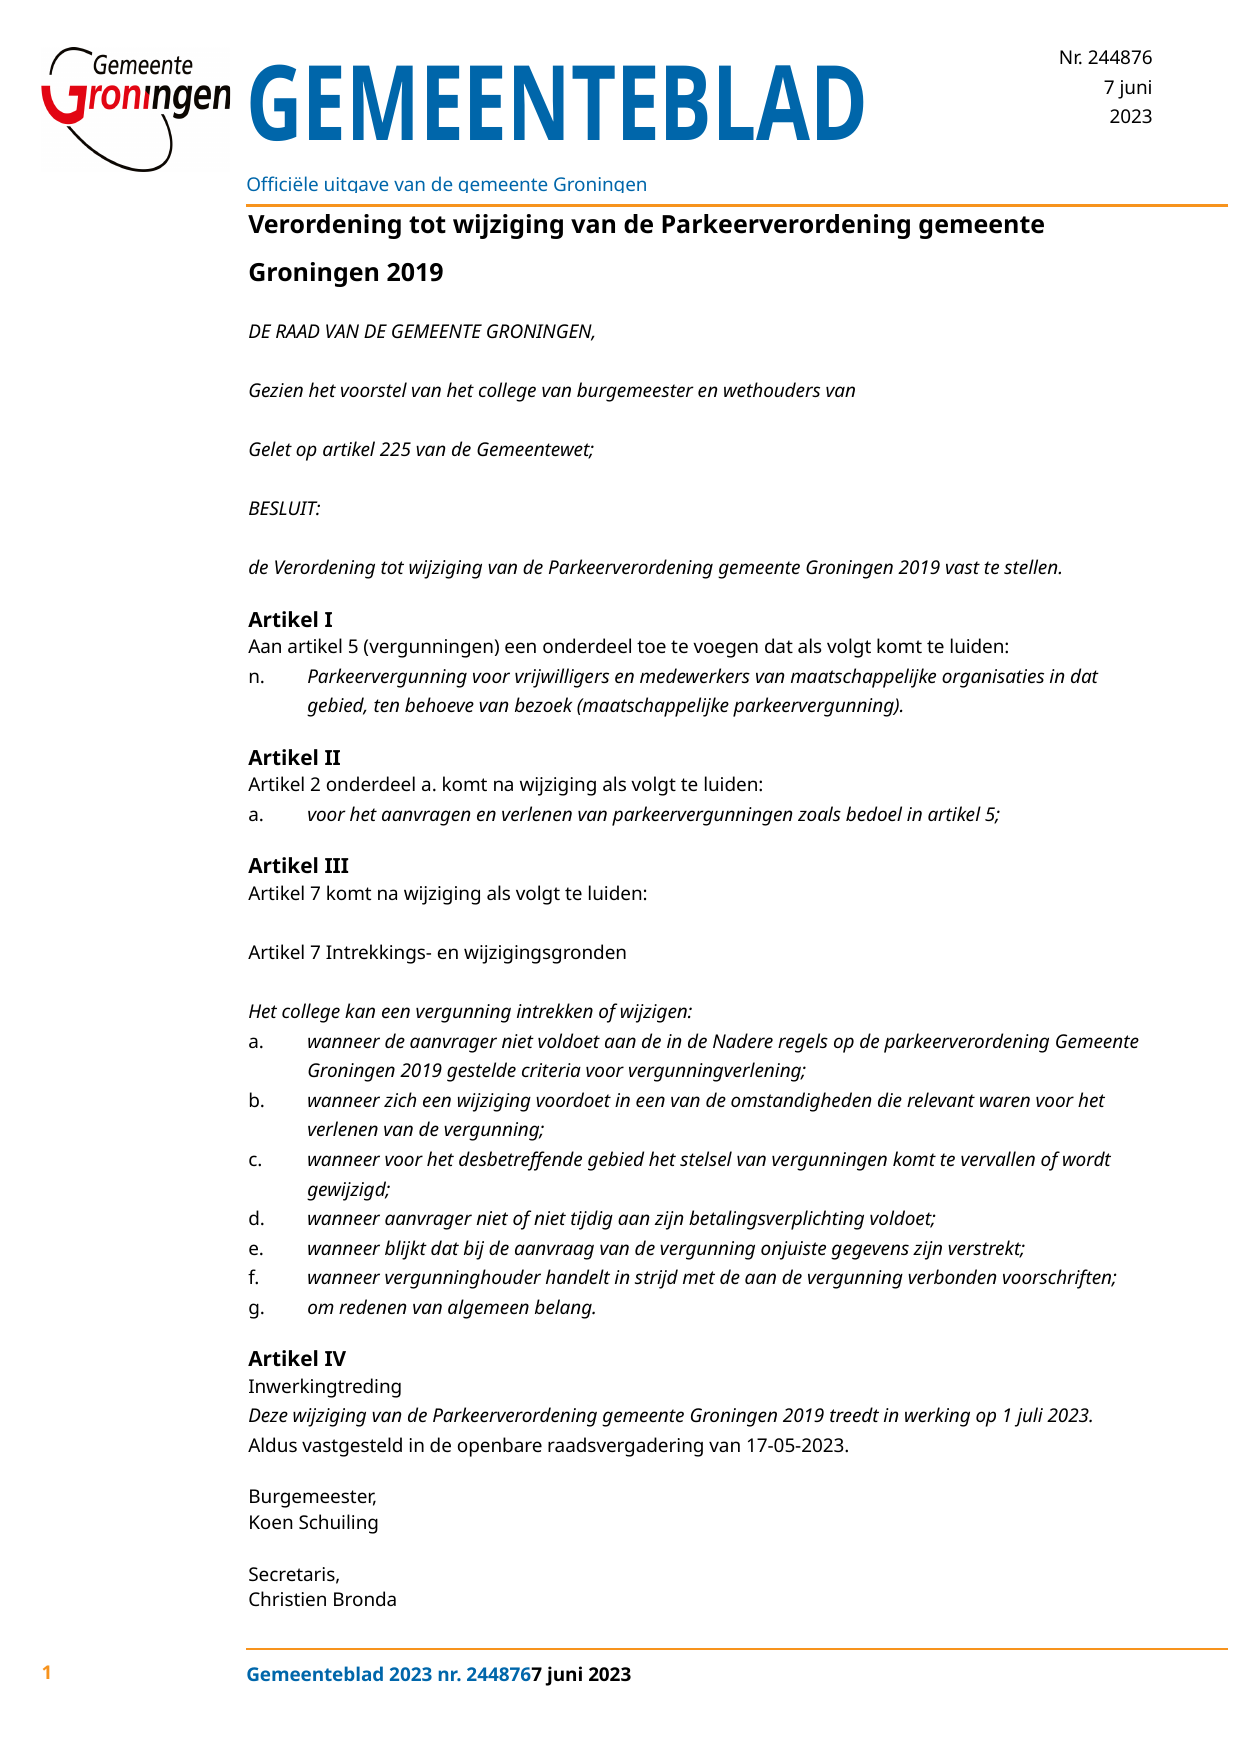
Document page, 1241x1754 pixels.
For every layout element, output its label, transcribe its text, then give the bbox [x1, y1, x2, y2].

list wanneer voor het desbetreffende gebied het stelsel van vergunningen komt te vervallen of wordt gewijzigd; [248, 1146, 1152, 1201]
text Artikel 7 komt na wijziging als volgt te luiden: [248, 880, 1152, 906]
list voor het aanvragen en verlenen van parkeervergunningen zoals bedoel in artikel 5; [248, 801, 1152, 827]
text Secretaris, [248, 1561, 1152, 1586]
text Aan artikel 5 (vergunningen) een onderdeel toe te voegen dat als volgt komt te luiden: [248, 633, 1152, 659]
text Inwerkingtreding [248, 1373, 1152, 1399]
list wanneer de aanvrager niet voldoet aan de in de Nadere regels op de parkeerverordening Gemeente Groningen 2019 gestelde criteria voor vergunningverlening; [248, 1028, 1152, 1083]
list wanneer zich een wijziging voordoet in een van de omstandigheden die relevant waren voor het verlenen van de vergunning; [248, 1087, 1152, 1142]
text Artikel 2 onderdeel a. komt na wijziging als volgt te luiden: [248, 771, 1152, 797]
text Het college kan een vergunning intrekken of wijzigen: [248, 998, 1152, 1024]
list Parkeervergunning voor vrijwilligers en medewerkers van maatschappelijke organisaties in dat gebied, ten behoeve van bezoek (maatschappelijke parkeervergunning). [248, 663, 1152, 718]
text Gezien het voorstel van het college van burgemeester en wethouders van [248, 377, 1152, 403]
text Gelet op artikel 225 van de Gemeentewet; [248, 436, 1152, 462]
text BESLUIT: [248, 495, 1152, 521]
text Aldus vastgesteld in de openbare raadsvergadering van 17-05-2023. [248, 1432, 1152, 1458]
text DE RAAD VAN DE GEMEENTE GRONINGEN, [248, 318, 1152, 344]
list wanneer blijkt dat bij de aanvraag van de vergunning onjuiste gegevens zijn verstrekt; [248, 1235, 1152, 1261]
list om redenen van algemeen belang. [248, 1294, 1152, 1320]
text Artikel II [248, 743, 1152, 771]
text Artikel III [248, 851, 1152, 880]
text Deze wijziging van de Parkeerverordening gemeente Groningen 2019 treedt in werking op 1 juli 2023. [248, 1402, 1152, 1428]
text Burgemeester, [248, 1483, 1152, 1509]
list wanneer aanvrager niet of niet tijdig aan zijn betalingsverplichting voldoet; [248, 1205, 1152, 1231]
text de Verordening tot wijziging van de Parkeerverordening gemeente Groningen 2019 vast te stellen. [248, 554, 1152, 580]
text Christien Bronda [248, 1586, 1152, 1612]
text Artikel I [248, 605, 1152, 633]
list wanneer vergunninghouder handelt in strijd met de aan de vergunning verbonden voorschriften; [248, 1264, 1152, 1290]
picture [41, 47, 231, 172]
text Verordening tot wijziging van de Parkeerverordening gemeente Groningen 2019 [248, 207, 1152, 288]
text Artikel 7 Intrekkings- en wijzigingsgronden [248, 939, 1152, 965]
text Koen Schuiling [248, 1509, 1152, 1535]
text Artikel IV [248, 1344, 1152, 1373]
